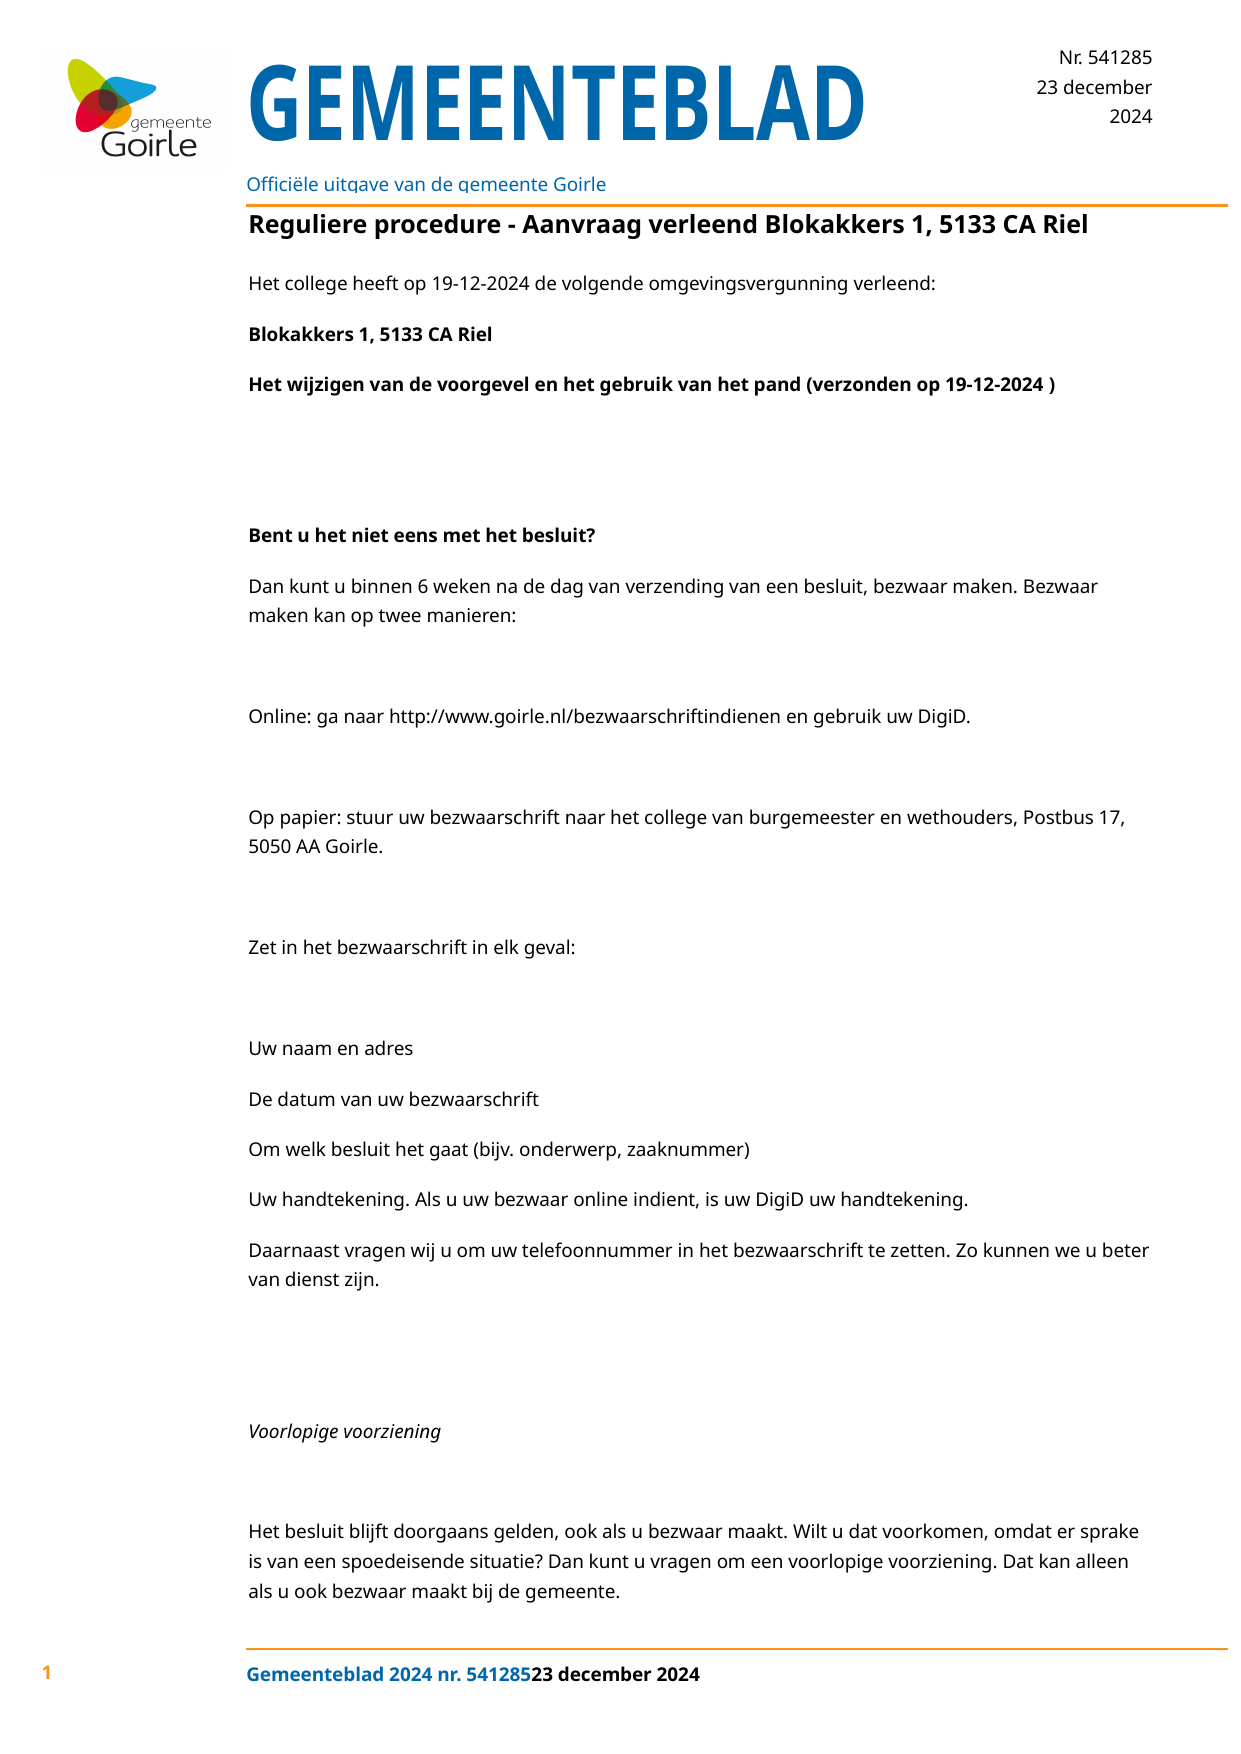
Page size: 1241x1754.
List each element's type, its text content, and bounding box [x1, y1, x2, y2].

text Daarnaast vragen wij u om uw telefoonnummer in het bezwaarschrift te zetten. Zo kunnen we u beter van dienst zijn. [248, 1237, 1152, 1292]
text Bent u het niet eens met het besluit? [248, 522, 1152, 548]
text Om welk besluit het gaat (bijv. onderwerp, zaaknummer) [248, 1136, 1152, 1162]
text Dan kunt u binnen 6 weken na de dag van verzending van een besluit, bezwaar maken. Bezwaar maken kan op twee manieren: [248, 573, 1152, 628]
text De datum van uw bezwaarschrift [248, 1086, 1152, 1111]
text Uw handtekening. Als u uw bezwaar online indient, is uw DigiD uw handtekening. [248, 1187, 1152, 1212]
text Voorlopige voorziening [248, 1418, 1152, 1443]
text Op papier: stuur uw bezwaarschrift naar het college van burgemeester en wethouders, Postbus 17, 5050 AA Goirle. [248, 804, 1152, 859]
text Zet in het bezwaarschrift in elk geval: [248, 934, 1152, 960]
text Uw naam en adres [248, 1035, 1152, 1061]
text Het wijzigen van de voorgevel en het gebruik van het pand (verzonden op 19-12-2024 ) [248, 371, 1152, 397]
text Het college heeft op 19-12-2024 de volgende omgevingsvergunning verleend: [248, 270, 1152, 296]
text Online: ga naar http://www.goirle.nl/bezwaarschriftindienen en gebruik uw DigiD. [248, 703, 1152, 729]
text Reguliere procedure - Aanvraag verleend Blokakkers 1, 5133 CA Riel [248, 207, 1152, 241]
text Het besluit blijft doorgaans gelden, ook als u bezwaar maakt. Wilt u dat voorkomen, omdat er sprake is van een spoedeisende situatie? Dan kunt u vragen om een voorlopige voorziening. Dat kan alleen als u ook bezwaar maakt bij de gemeente. [248, 1519, 1152, 1603]
picture [41, 47, 231, 172]
text Blokakkers 1, 5133 CA Riel [248, 321, 1152, 346]
